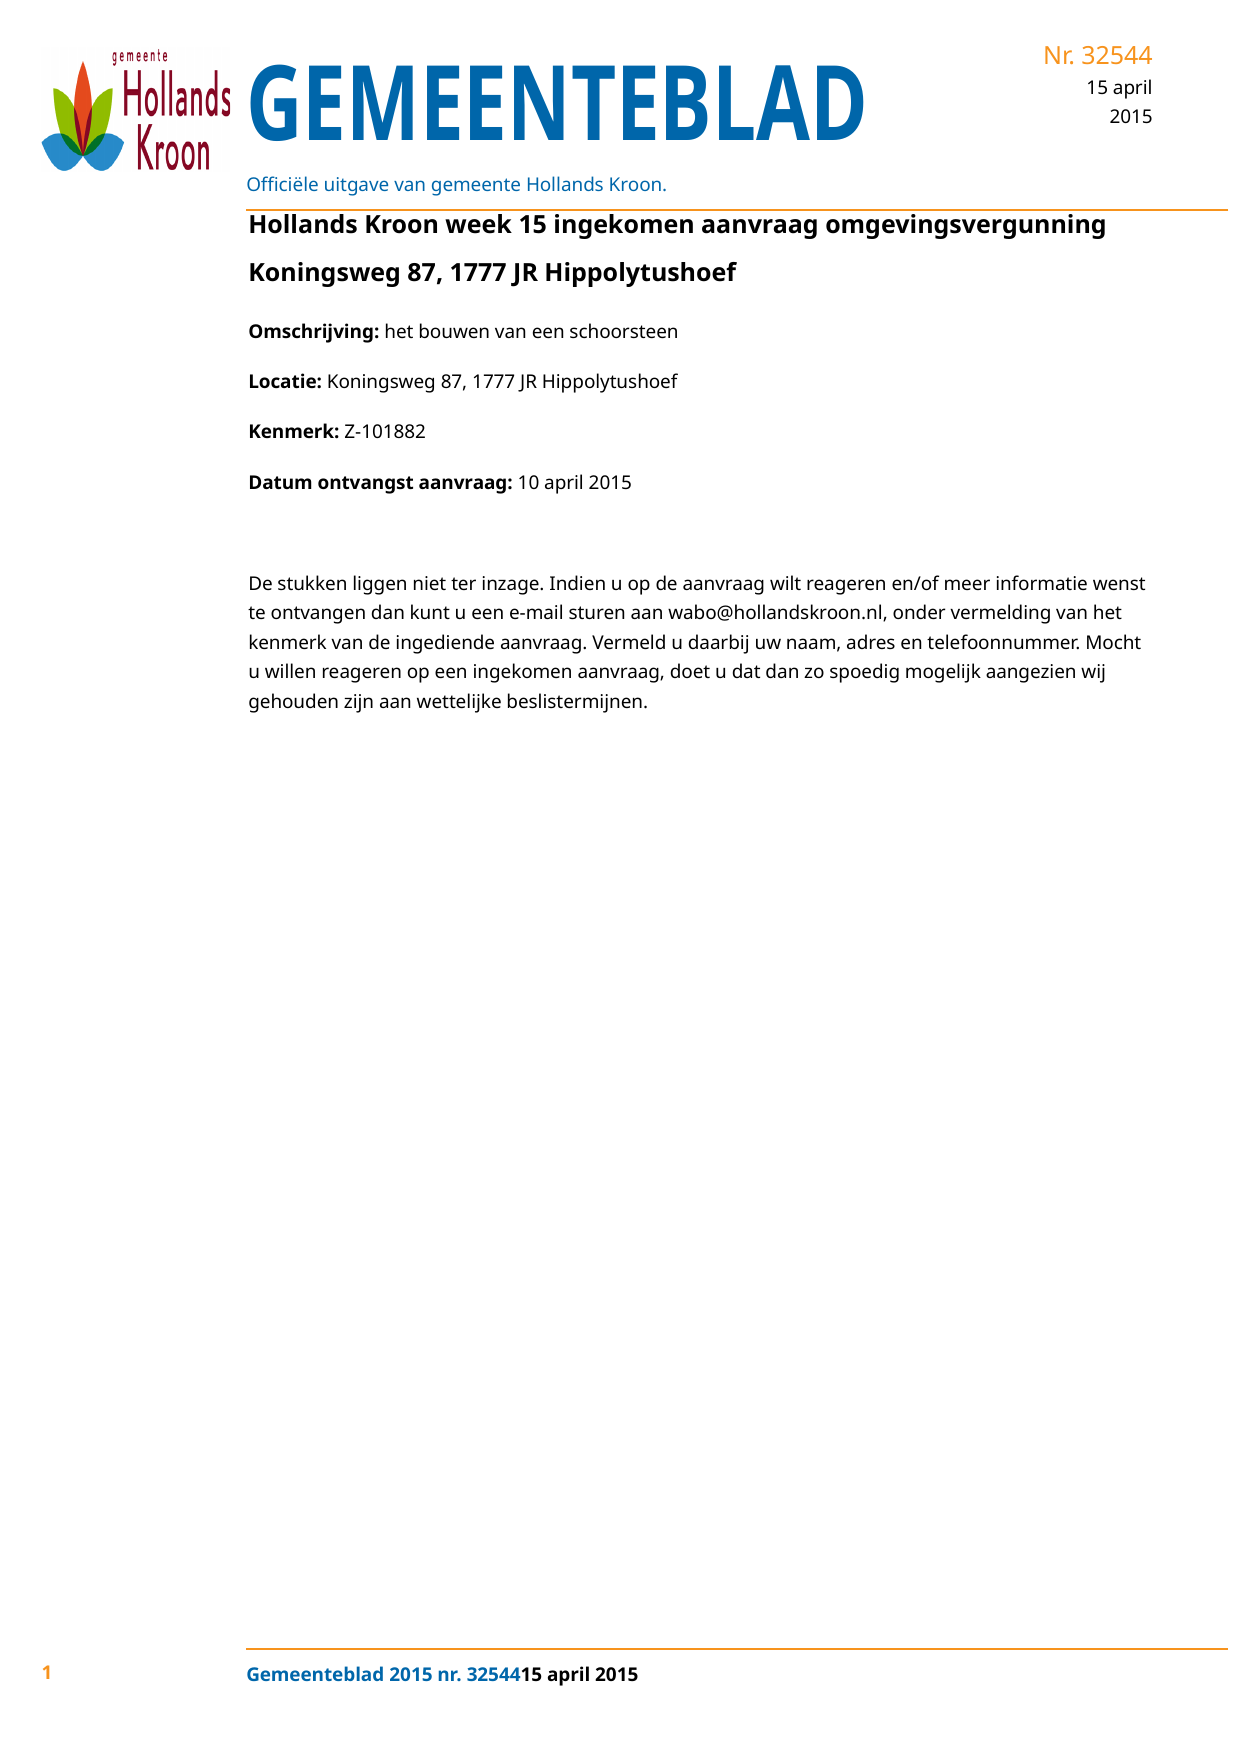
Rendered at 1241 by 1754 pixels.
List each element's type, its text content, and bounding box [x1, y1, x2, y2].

text Kenmerk: Z-101882 [248, 419, 1152, 444]
text Locatie: Koningsweg 87, 1777 JR Hippolytushoef [248, 368, 1152, 394]
text Omschrijving: het bouwen van een schoorsteen [248, 318, 1152, 344]
picture [41, 47, 231, 172]
text Hollands Kroon week 15 ingekomen aanvraag omgevingsvergunning Koningsweg 87, 1777 JR Hippolytushoef [248, 211, 1152, 288]
text De stukken liggen niet ter inzage. Indien u op de aanvraag wilt reageren en/of meer informatie wenst te ontvangen dan kunt u een e-mail sturen aan wabo@hollandskroon.nl, onder vermelding van het kenmerk van de ingediende aanvraag. Vermeld u daarbij uw naam, adres en telefoonnummer. Mocht u willen reageren op een ingekomen aanvraag, doet u dat dan zo spoedig mogelijk aangezien wij gehouden zijn aan wettelijke beslistermijnen. [248, 570, 1152, 714]
text Datum ontvangst aanvraag: 10 april 2015 [248, 469, 1152, 495]
